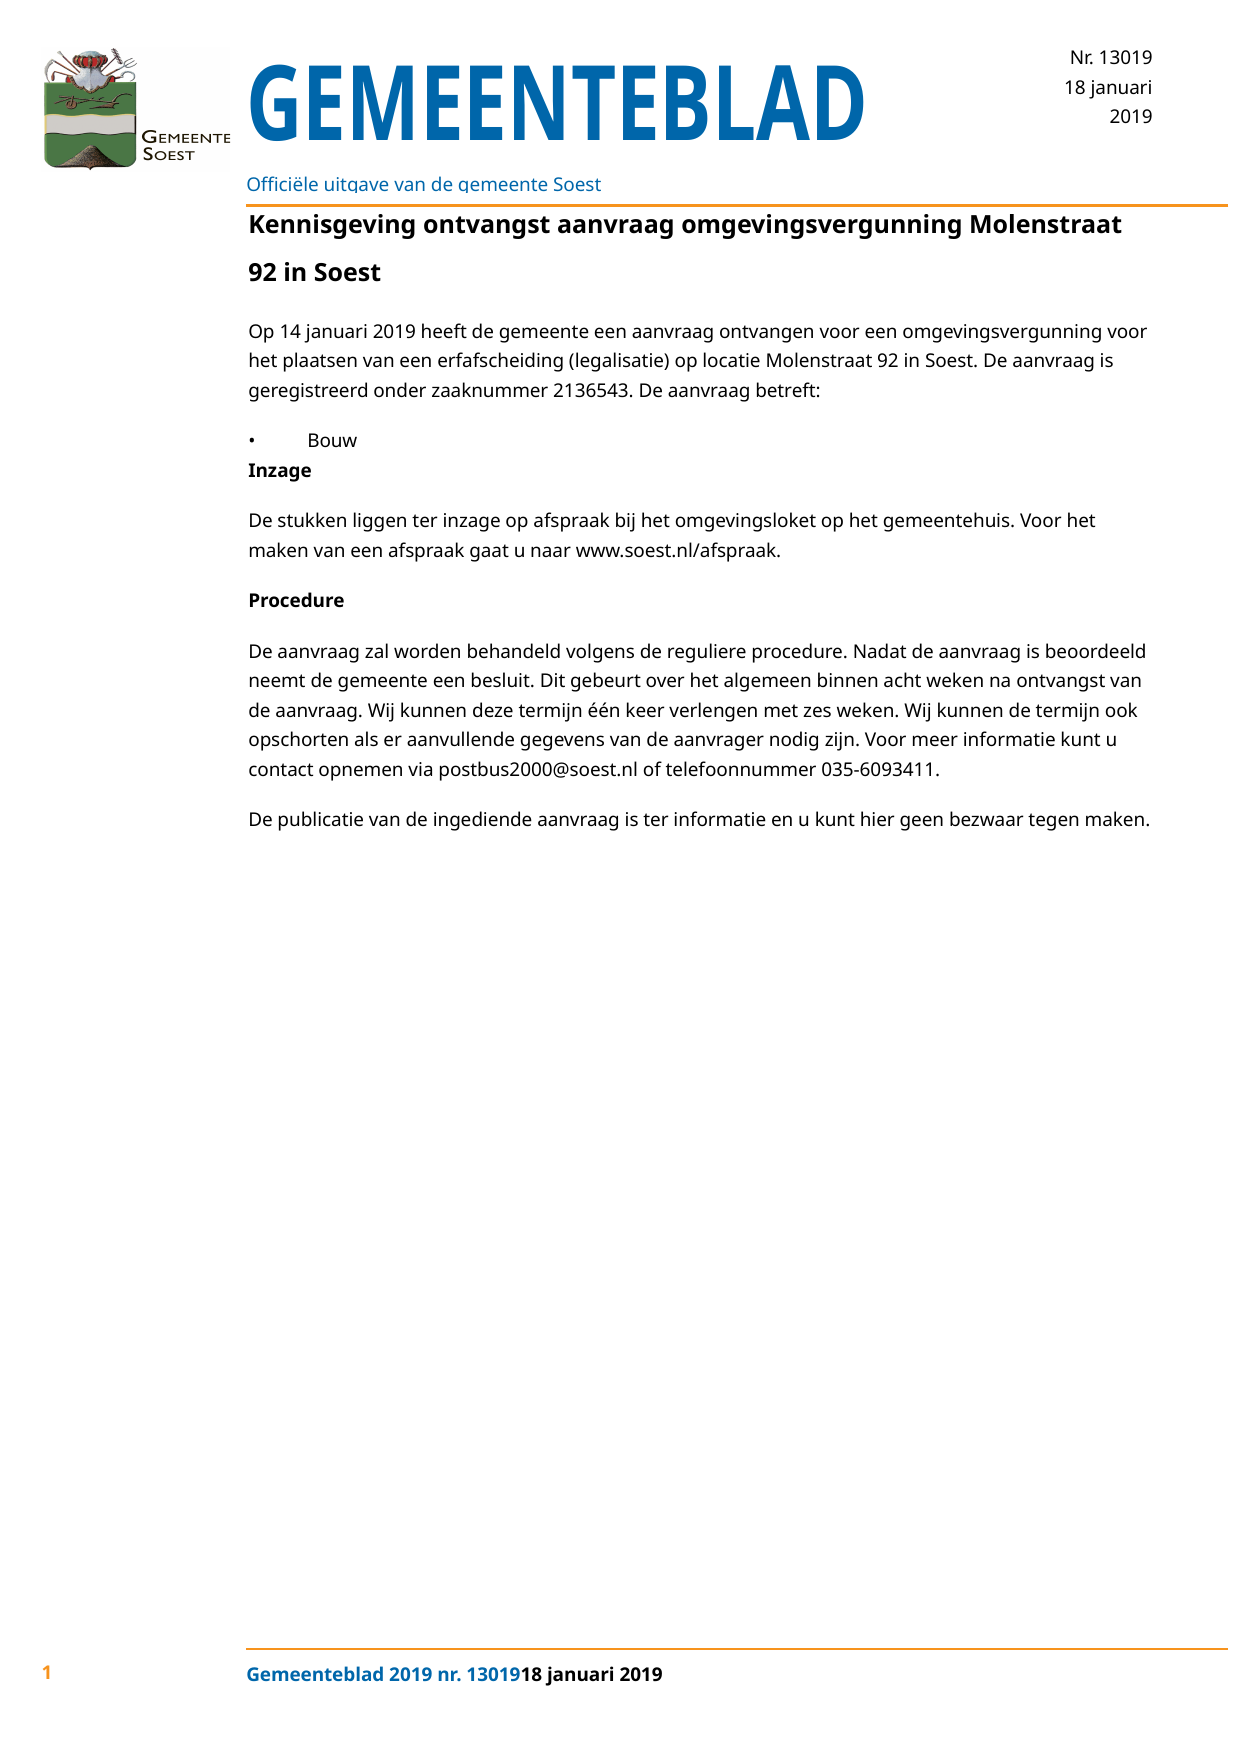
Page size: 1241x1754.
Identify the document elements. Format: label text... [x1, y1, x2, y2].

text De stukken liggen ter inzage op afspraak bij het omgevingsloket op het gemeentehuis. Voor het maken van een afspraak gaat u naar www.soest.nl/afspraak. [248, 507, 1152, 563]
text Kennisgeving ontvangst aanvraag omgevingsvergunning Molenstraat 92 in Soest [248, 207, 1152, 288]
text De publicatie van de ingediende aanvraag is ter informatie en u kunt hier geen bezwaar tegen maken. [248, 807, 1152, 832]
text Op 14 januari 2019 heeft de gemeente een aanvraag ontvangen voor een omgevingsvergunning voor het plaatsen van een erfafscheiding (legalisatie) op locatie Molenstraat 92 in Soest. De aanvraag is geregistreerd onder zaaknummer 2136543. De aanvraag betreft: [248, 318, 1152, 403]
text Procedure [248, 587, 1152, 613]
picture [41, 47, 231, 172]
list Bouw [248, 427, 1152, 453]
text De aanvraag zal worden behandeld volgens de reguliere procedure. Nadat de aanvraag is beoordeeld neemt de gemeente een besluit. Dit gebeurt over het algemeen binnen acht weken na ontvangst van de aanvraag. Wij kunnen deze termijn één keer verlengen met zes weken. Wij kunnen de termijn ook opschorten als er aanvullende gegevens van de aanvrager nodig zijn. Voor meer informatie kunt u contact opnemen via postbus2000@soest.nl of telefoonnummer 035-6093411. [248, 638, 1152, 782]
text Inzage [248, 457, 1152, 483]
